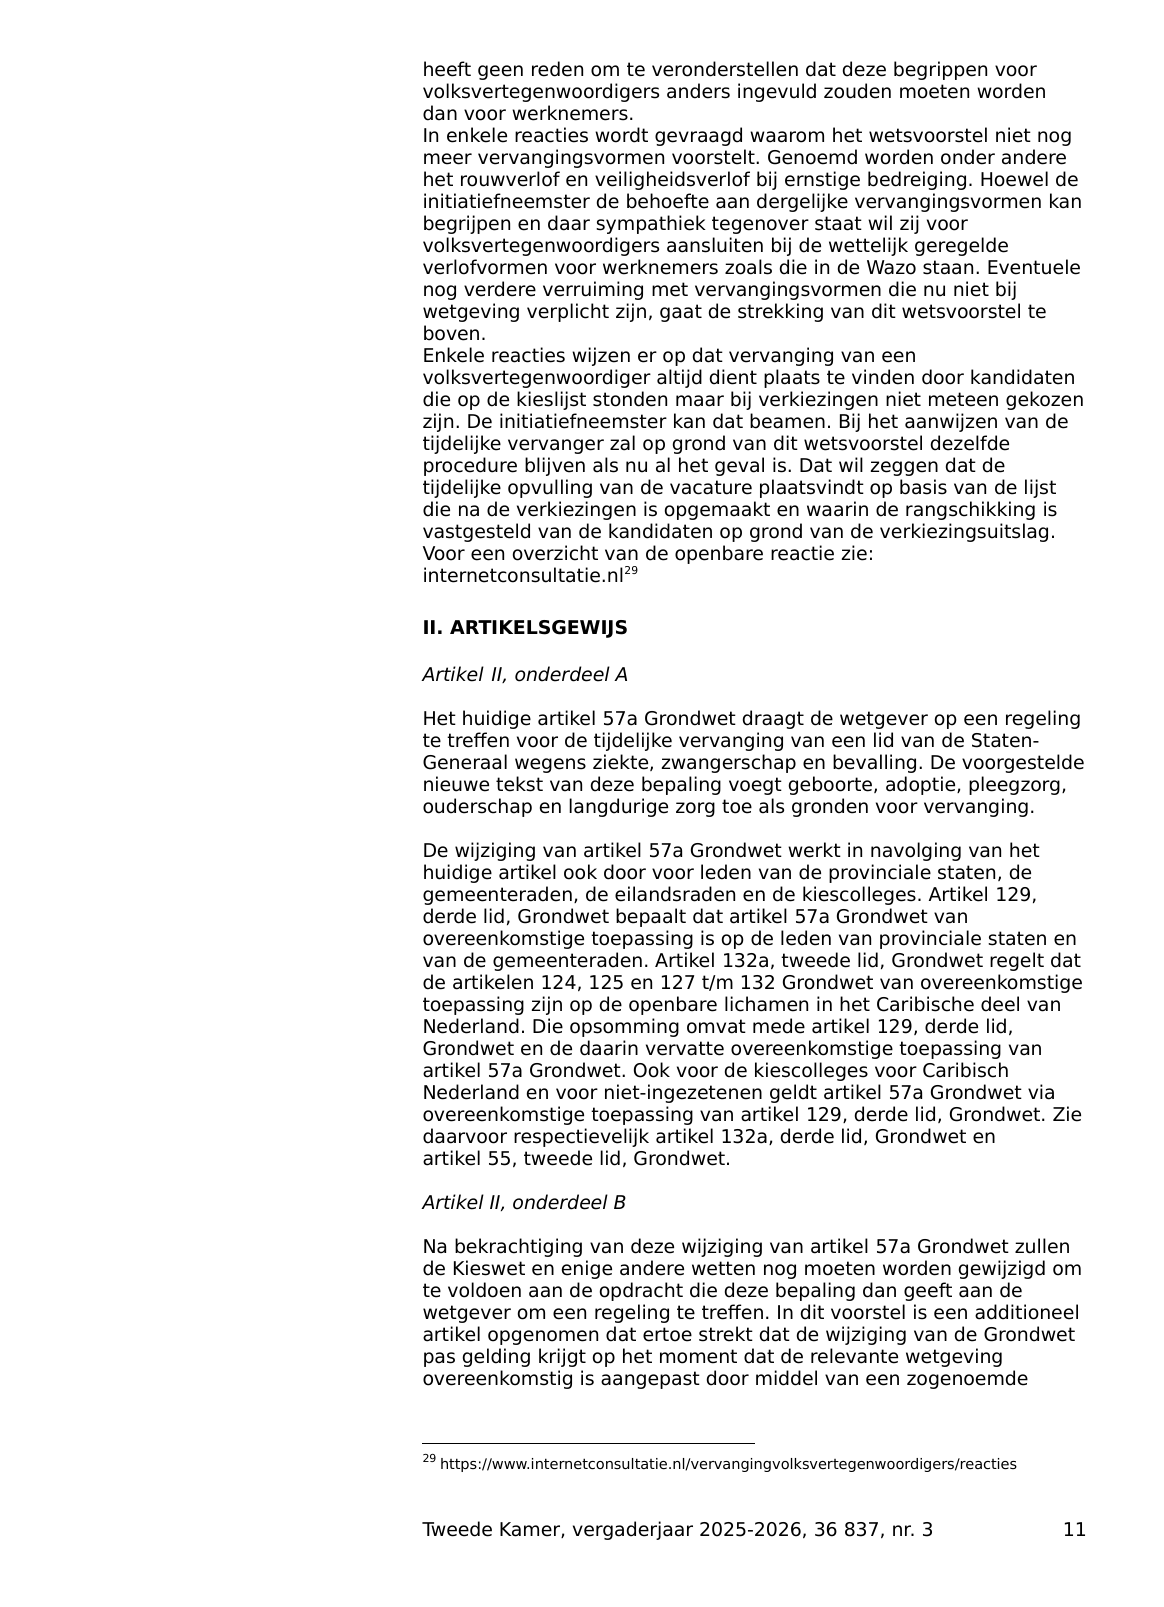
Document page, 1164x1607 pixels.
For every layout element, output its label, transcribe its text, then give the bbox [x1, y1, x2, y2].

text Enkele reacties wijzen er op dat vervanging van een volksvertegenwoordiger altijd dient plaats te vinden door kandidaten die op de kieslijst stonden maar bij verkiezingen niet meteen gekozen zijn. De initiatiefneemster kan dat beamen. Bij het aanwijzen van de tijdelijke vervanger zal op grond van dit wetsvoorstel dezelfde procedure blijven als nu al het geval is. Dat wil zeggen dat de tijdelijke opvulling van de vacature plaatsvindt op basis van de lijst die na de verkiezingen is opgemaakt en waarin de rangschikking is vastgesteld van de kandidaten op grond van de verkiezingsuitslag. [422, 345, 1087, 543]
text In enkele reacties wordt gevraagd waarom het wetsvoorstel niet nog meer vervangingsvormen voorstelt. Genoemd worden onder andere het rouwverlof en veiligheidsverlof bij ernstige bedreiging. Hoewel de initiatiefneemster de behoefte aan dergelijke vervangingsvormen kan begrijpen en daar sympathiek tegenover staat wil zij voor volksvertegenwoordigers aansluiten bij de wettelijk geregelde verlofvormen voor werknemers zoals die in de Wazo staan. Eventuele nog verdere verruiming met vervangingsvormen die nu niet bij wetgeving verplicht zijn, gaat de strekking van dit wetsvoorstel te boven. [422, 125, 1087, 345]
subtitle Artikel II, onderdeel B [422, 1192, 1087, 1214]
subtitle Artikel II, onderdeel A [422, 663, 1087, 686]
text https://www.internetconsultatie.nl/vervangingvolksvertegenwoordigers/reacties [422, 1452, 1087, 1474]
text De wijziging van artikel 57a Grondwet werkt in navolging van het huidige artikel ook door voor leden van de provinciale staten, de gemeenteraden, de eilandsraden en de kiescolleges. Artikel 129, derde lid, Grondwet bepaalt dat artikel 57a Grondwet van overeenkomstige toepassing is op de leden van provinciale staten en van de gemeenteraden. Artikel 132a, tweede lid, Grondwet regelt dat de artikelen 124, 125 en 127 t/m 132 Grondwet van overeenkomstige toepassing zijn op de openbare lichamen in het Caribische deel van Nederland. Die opsomming omvat mede artikel 129, derde lid, Grondwet en de daarin vervatte overeenkomstige toepassing van artikel 57a Grondwet. Ook voor de kiescolleges voor Caribisch Nederland en voor niet-ingezetenen geldt artikel 57a Grondwet via overeenkomstige toepassing van artikel 129, derde lid, Grondwet. Zie daarvoor respectievelijk artikel 132a, derde lid, Grondwet en artikel 55, tweede lid, Grondwet. [422, 840, 1087, 1169]
text Voor een overzicht van de openbare reactie zie: internetconsultatie.nl [422, 543, 1087, 587]
text Na bekrachtiging van deze wijziging van artikel 57a Grondwet zullen de Kieswet en enige andere wetten nog moeten worden gewijzigd om te voldoen aan de opdracht die deze bepaling dan geeft aan de wetgever om een regeling te treffen. In dit voorstel is een additioneel artikel opgenomen dat ertoe strekt dat de wijziging van de Grondwet pas gelding krijgt op het moment dat de relevante wetgeving overeenkomstig is aangepast door middel van een zogenoemde [422, 1236, 1087, 1390]
text heeft geen reden om te veronderstellen dat deze begrippen voor volksvertegenwoordigers anders ingevuld zouden moeten worden dan voor werknemers. [422, 59, 1087, 125]
subtitle II. ARTIKELSGEWIJS [422, 617, 1087, 638]
text Het huidige artikel 57a Grondwet draagt de wetgever op een regeling te treffen voor de tijdelijke vervanging van een lid van de Staten-Generaal wegens ziekte, zwangerschap en bevalling. De voorgestelde nieuwe tekst van deze bepaling voegt geboorte, adoptie, pleegzorg, ouderschap en langdurige zorg toe als gronden voor vervanging. [422, 708, 1087, 818]
